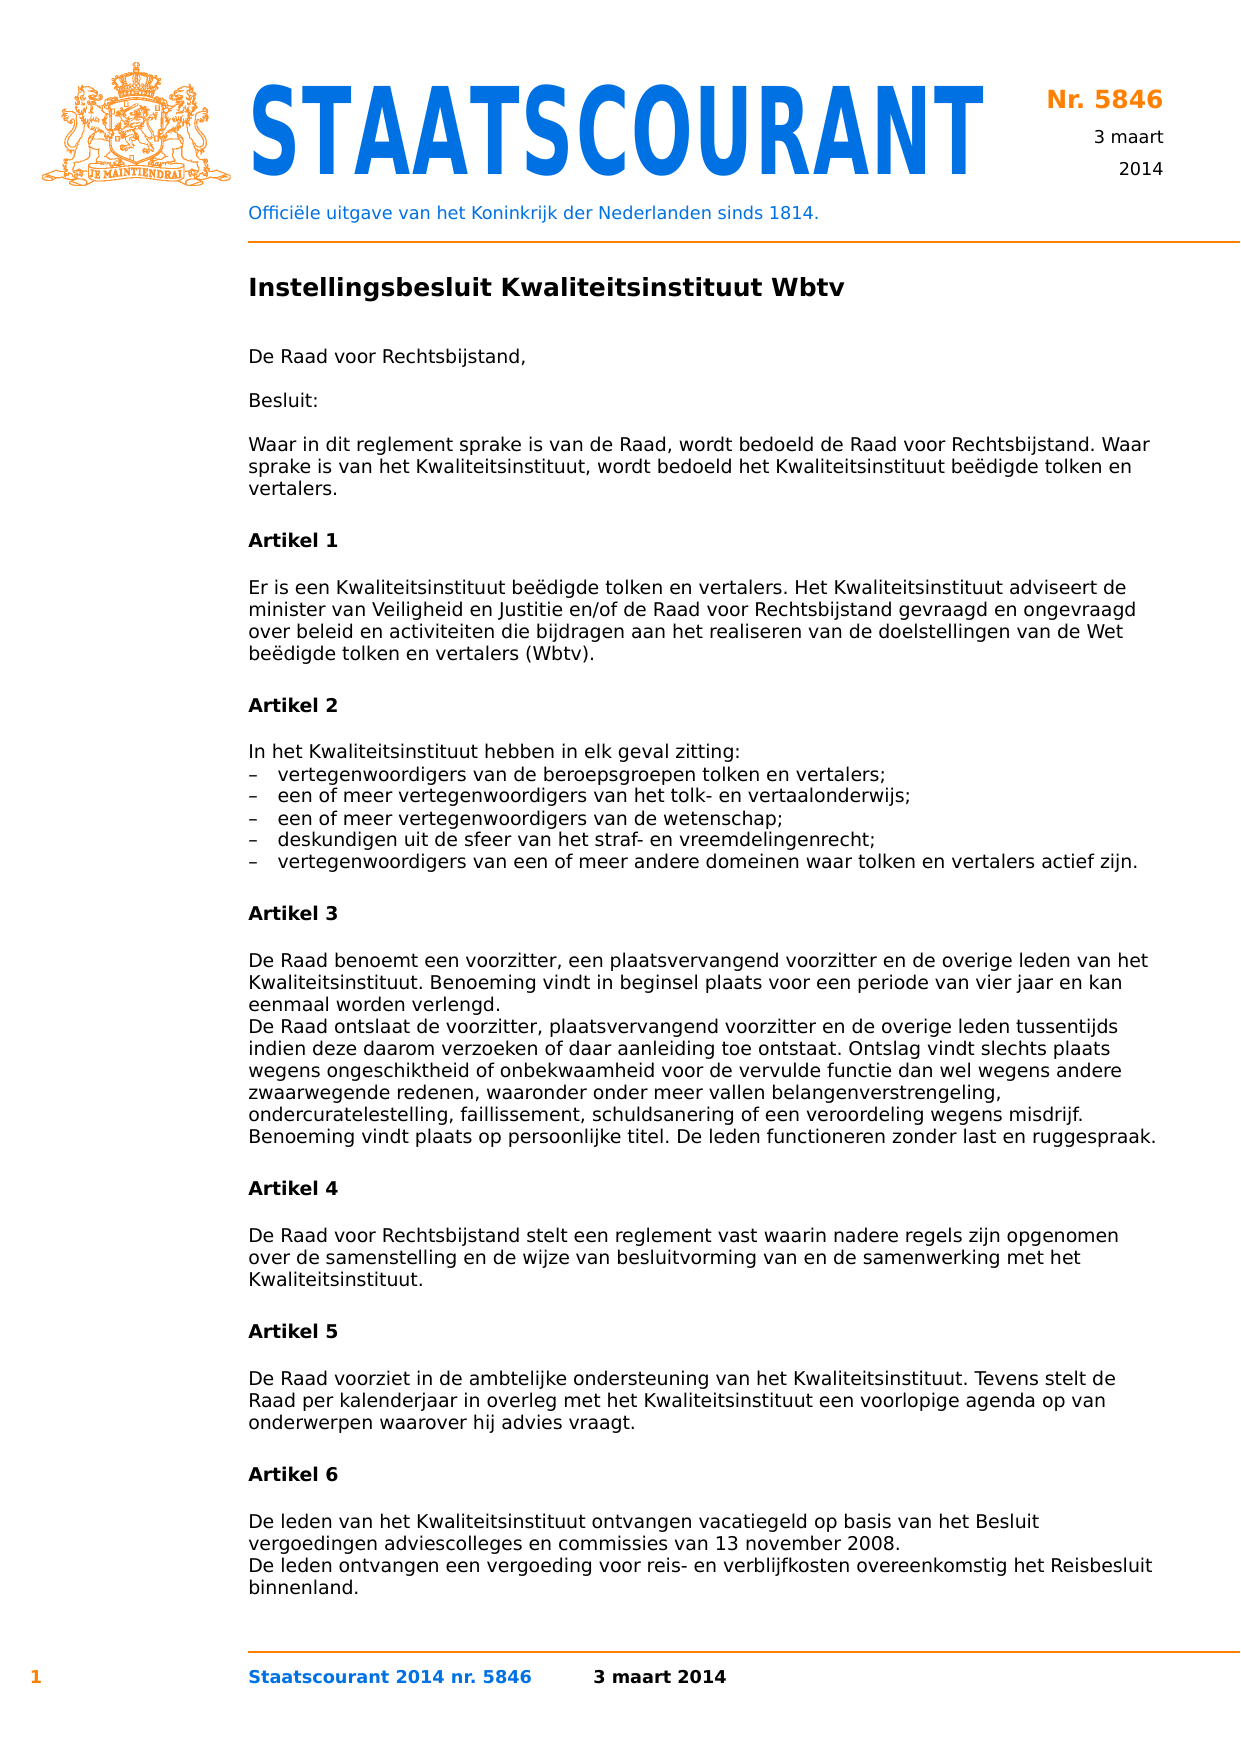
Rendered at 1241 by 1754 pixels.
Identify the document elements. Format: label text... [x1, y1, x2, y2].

text Er is een Kwaliteitsinstituut beëdigde tolken en vertalers. Het Kwaliteitsinstituut adviseert de minister van Veiligheid en Justitie en/of de Raad voor Rechtsbijstand gevraagd en ongevraagd over beleid en activiteiten die bijdragen aan het realiseren van de doelstellingen van de Wet beëdigde tolken en vertalers (Wbtv). [248, 577, 1163, 664]
table_cell Officiële uitgave van het Koninkrijk der Nederlanden sinds 1814. [248, 203, 1240, 241]
table_cell 3 maart [998, 121, 1240, 153]
text De Raad ontslaat de voorzitter, plaatsvervangend voorzitter en de overige leden tussentijds indien deze daarom verzoeken of daar aanleiding toe ontstaat. Ontslag vindt slechts plaats wegens ongeschiktheid of onbekwaamheid voor de vervulde functie dan wel wegens andere zwaarwegende redenen, waaronder onder meer vallen belangenverstrengeling, ondercuratelestelling, faillissement, schuldsanering of een veroordeling wegens misdrijf. [248, 1016, 1163, 1126]
subtitle Artikel 5 [248, 1321, 1163, 1343]
subtitle Artikel 1 [248, 529, 1163, 552]
table_header STAATSCOURANT [248, 62, 998, 203]
text – vertegenwoordigers van een of meer andere domeinen waar tolken en vertalers actief zijn. [248, 851, 1163, 873]
picture [41, 62, 231, 186]
text – een of meer vertegenwoordigers van de wetenschap; [248, 807, 1163, 829]
subtitle Artikel 2 [248, 694, 1163, 716]
text Besluit: [248, 390, 1163, 412]
text – vertegenwoordigers van de beroepsgroepen tolken en vertalers; [248, 763, 1163, 785]
table_cell 2014 [998, 153, 1240, 203]
text Waar in dit reglement sprake is van de Raad, wordt bedoeld de Raad voor Rechtsbijstand. Waar sprake is van het Kwaliteitsinstituut, wordt bedoeld het Kwaliteitsinstituut beëdigde tolken en vertalers. [248, 434, 1163, 499]
subtitle Artikel 6 [248, 1464, 1163, 1486]
text Benoeming vindt plaats op persoonlijke titel. De leden functioneren zonder last en ruggespraak. [248, 1126, 1163, 1148]
text – een of meer vertegenwoordigers van het tolk- en vertaalonderwijs; [248, 785, 1163, 807]
text De Raad voor Rechtsbijstand stelt een reglement vast waarin nadere regels zijn opgenomen over de samenstelling en de wijze van besluitvorming van en de samenwerking met het Kwaliteitsinstituut. [248, 1225, 1163, 1291]
text De Raad voorziet in de ambtelijke ondersteuning van het Kwaliteitsinstituut. Tevens stelt de Raad per kalenderjaar in overleg met het Kwaliteitsinstituut een voorlopige agenda op van onderwerpen waarover hij advies vraagt. [248, 1368, 1163, 1434]
text De Raad benoemt een voorzitter, een plaatsvervangend voorzitter en de overige leden van het Kwaliteitsinstituut. Benoeming vindt in beginsel plaats voor een periode van vier jaar en kan eenmaal worden verlengd. [248, 950, 1163, 1016]
subtitle Artikel 4 [248, 1178, 1163, 1200]
table_header [25, 62, 248, 241]
subtitle Instellingsbesluit Kwaliteitsinstituut Wbtv [248, 273, 1163, 302]
table_header Nr. 5846 [998, 62, 1240, 121]
text – deskundigen uit de sfeer van het straf- en vreemdelingenrecht; [248, 829, 1163, 851]
text De Raad voor Rechtsbijstand, [248, 346, 1163, 368]
subtitle Artikel 3 [248, 903, 1163, 925]
text In het Kwaliteitsinstituut hebben in elk geval zitting: [248, 741, 1163, 763]
text De leden ontvangen een vergoeding voor reis- en verblijfkosten overeenkomstig het Reisbesluit binnenland. [248, 1555, 1163, 1599]
text De leden van het Kwaliteitsinstituut ontvangen vacatiegeld op basis van het Besluit vergoedingen adviescolleges en commissies van 13 november 2008. [248, 1511, 1163, 1555]
